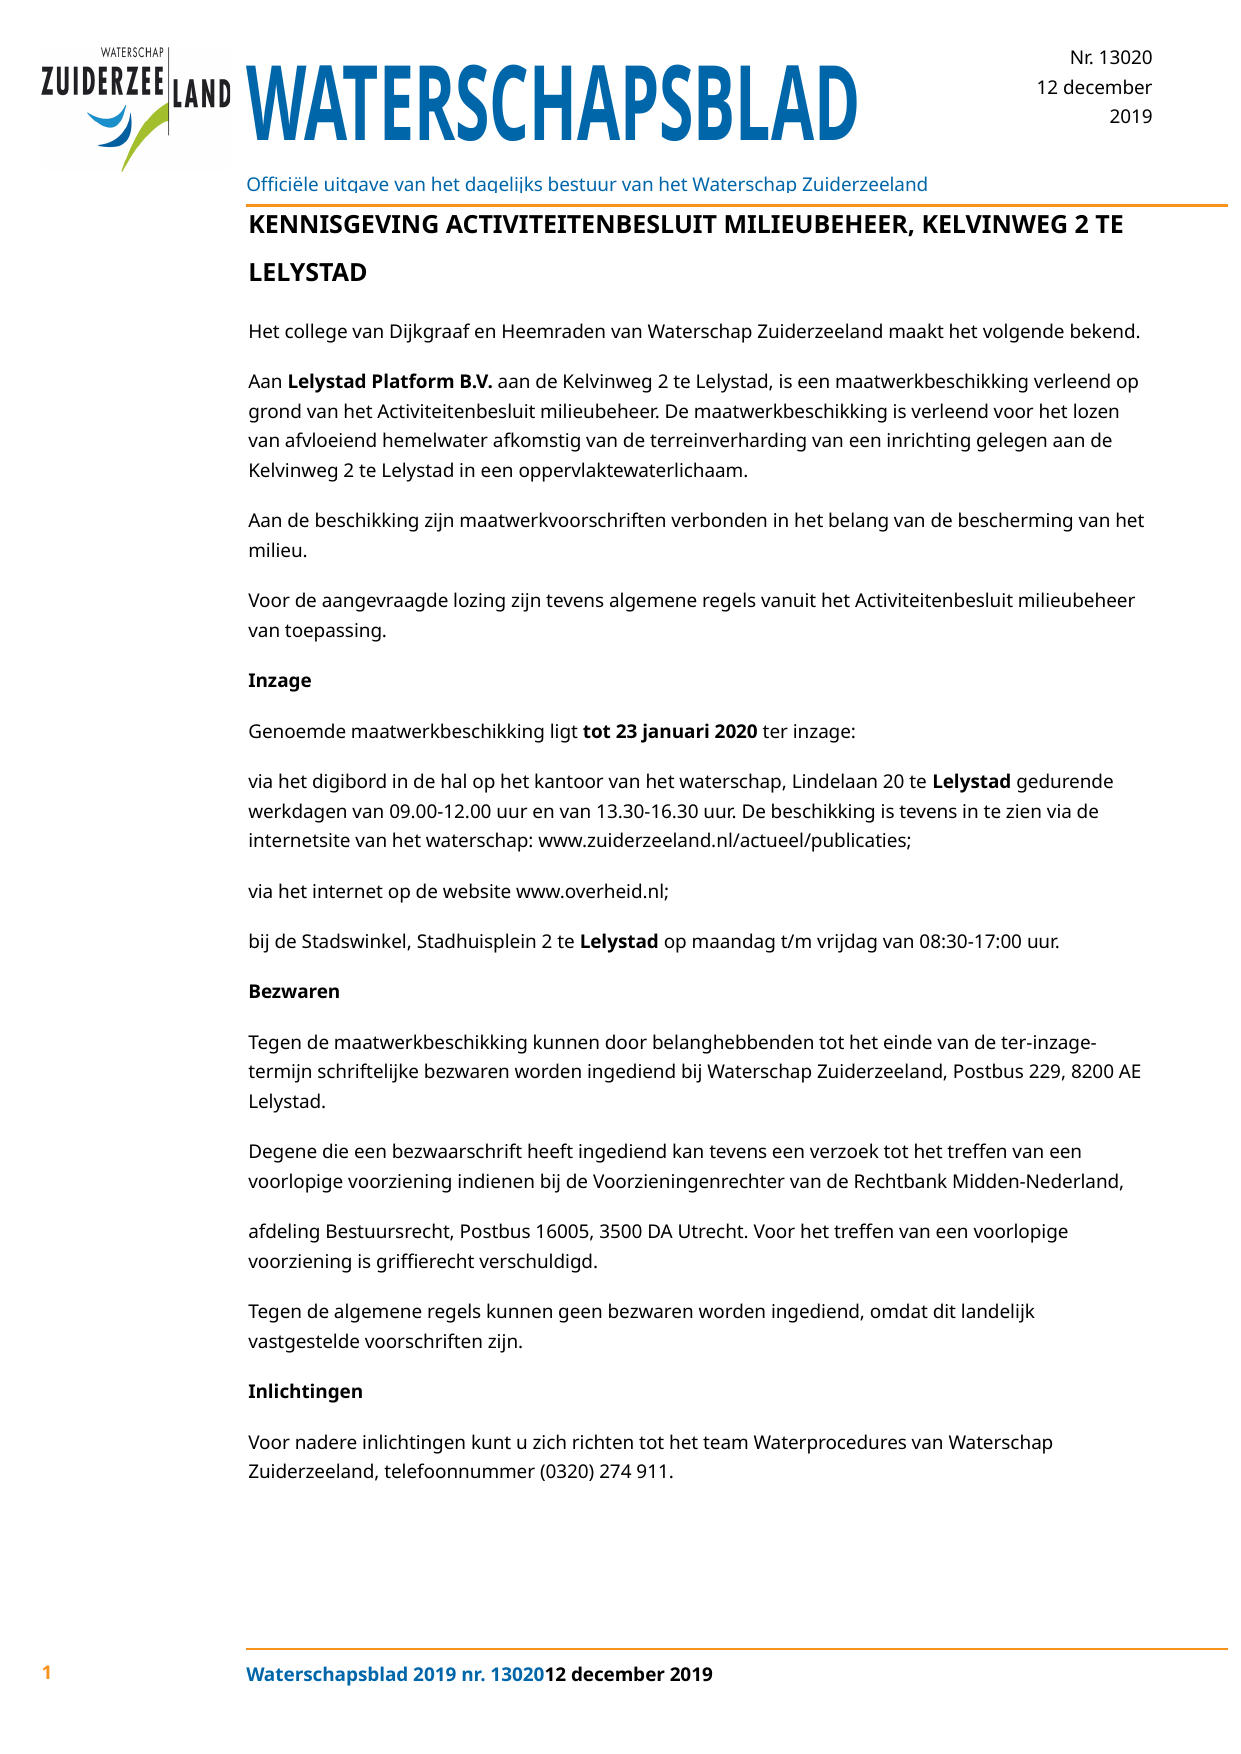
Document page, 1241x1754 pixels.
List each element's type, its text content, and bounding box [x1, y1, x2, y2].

text Genoemde maatwerkbeschikking ligt tot 23 januari 2020 ter inzage: [248, 718, 1152, 744]
text Tegen de algemene regels kunnen geen bezwaren worden ingediend, omdat dit landelijk vastgestelde voorschriften zijn. [248, 1299, 1152, 1354]
text Aan Lelystad Platform B.V. aan de Kelvinweg 2 te Lelystad, is een maatwerkbeschikking verleend op grond van het Activiteitenbesluit milieubeheer. De maatwerkbeschikking is verleend voor het lozen van afvloeiend hemelwater afkomstig van de terreinverharding van een inrichting gelegen aan de Kelvinweg 2 te Lelystad in een oppervlaktewaterlichaam. [248, 368, 1152, 483]
text bij de Stadswinkel, Stadhuisplein 2 te Lelystad op maandag t/m vrijdag van 08:30‑17:00 uur. [248, 928, 1152, 954]
text Aan de beschikking zijn maatwerkvoorschriften verbonden in het belang van de bescherming van het milieu. [248, 507, 1152, 563]
text afdeling Bestuursrecht, Postbus 16005, 3500 DA Utrecht. Voor het treffen van een voorlopige voorziening is griffierecht verschuldigd. [248, 1219, 1152, 1274]
text Inlichtingen [248, 1379, 1152, 1404]
text Degene die een bezwaarschrift heeft ingediend kan tevens een verzoek tot het treffen van een voorlopige voorziening indienen bij de Voorzieningenrechter van de Rechtbank Midden-Nederland, [248, 1139, 1152, 1194]
text via het digibord in de hal op het kantoor van het waterschap, Lindelaan 20 te Lelystad gedurende werkdagen van 09.00-12.00 uur en van 13.30-16.30 uur. De beschikking is tevens in te zien via de internetsite van het waterschap: www.zuiderzeeland.nl/actueel/publicaties; [248, 768, 1152, 853]
text Voor nadere inlichtingen kunt u zich richten tot het team Waterprocedures van Waterschap Zuiderzeeland, telefoonnummer (0320) 274 911. [248, 1429, 1152, 1484]
text Bezwaren [248, 979, 1152, 1004]
text Voor de aangevraagde lozing zijn tevens algemene regels vanuit het Activiteitenbesluit milieubeheer van toepassing. [248, 587, 1152, 643]
text via het internet op de website www.overheid.nl; [248, 878, 1152, 904]
text Inzage [248, 667, 1152, 693]
text Het college van Dijkgraaf en Heemraden van Waterschap Zuiderzeeland maakt het volgende bekend. [248, 318, 1152, 344]
text KENNISGEVING ACTIVITEITENBESLUIT MILIEUBEHEER, KELVINWEG 2 TE LELYSTAD [248, 207, 1152, 288]
picture [41, 47, 231, 172]
text Tegen de maatwerkbeschikking kunnen door belanghebbenden tot het einde van de ter-inzage-termijn schriftelijke bezwaren worden ingediend bij Waterschap Zuiderzeeland, Postbus 229, 8200 AE Lelystad. [248, 1029, 1152, 1114]
